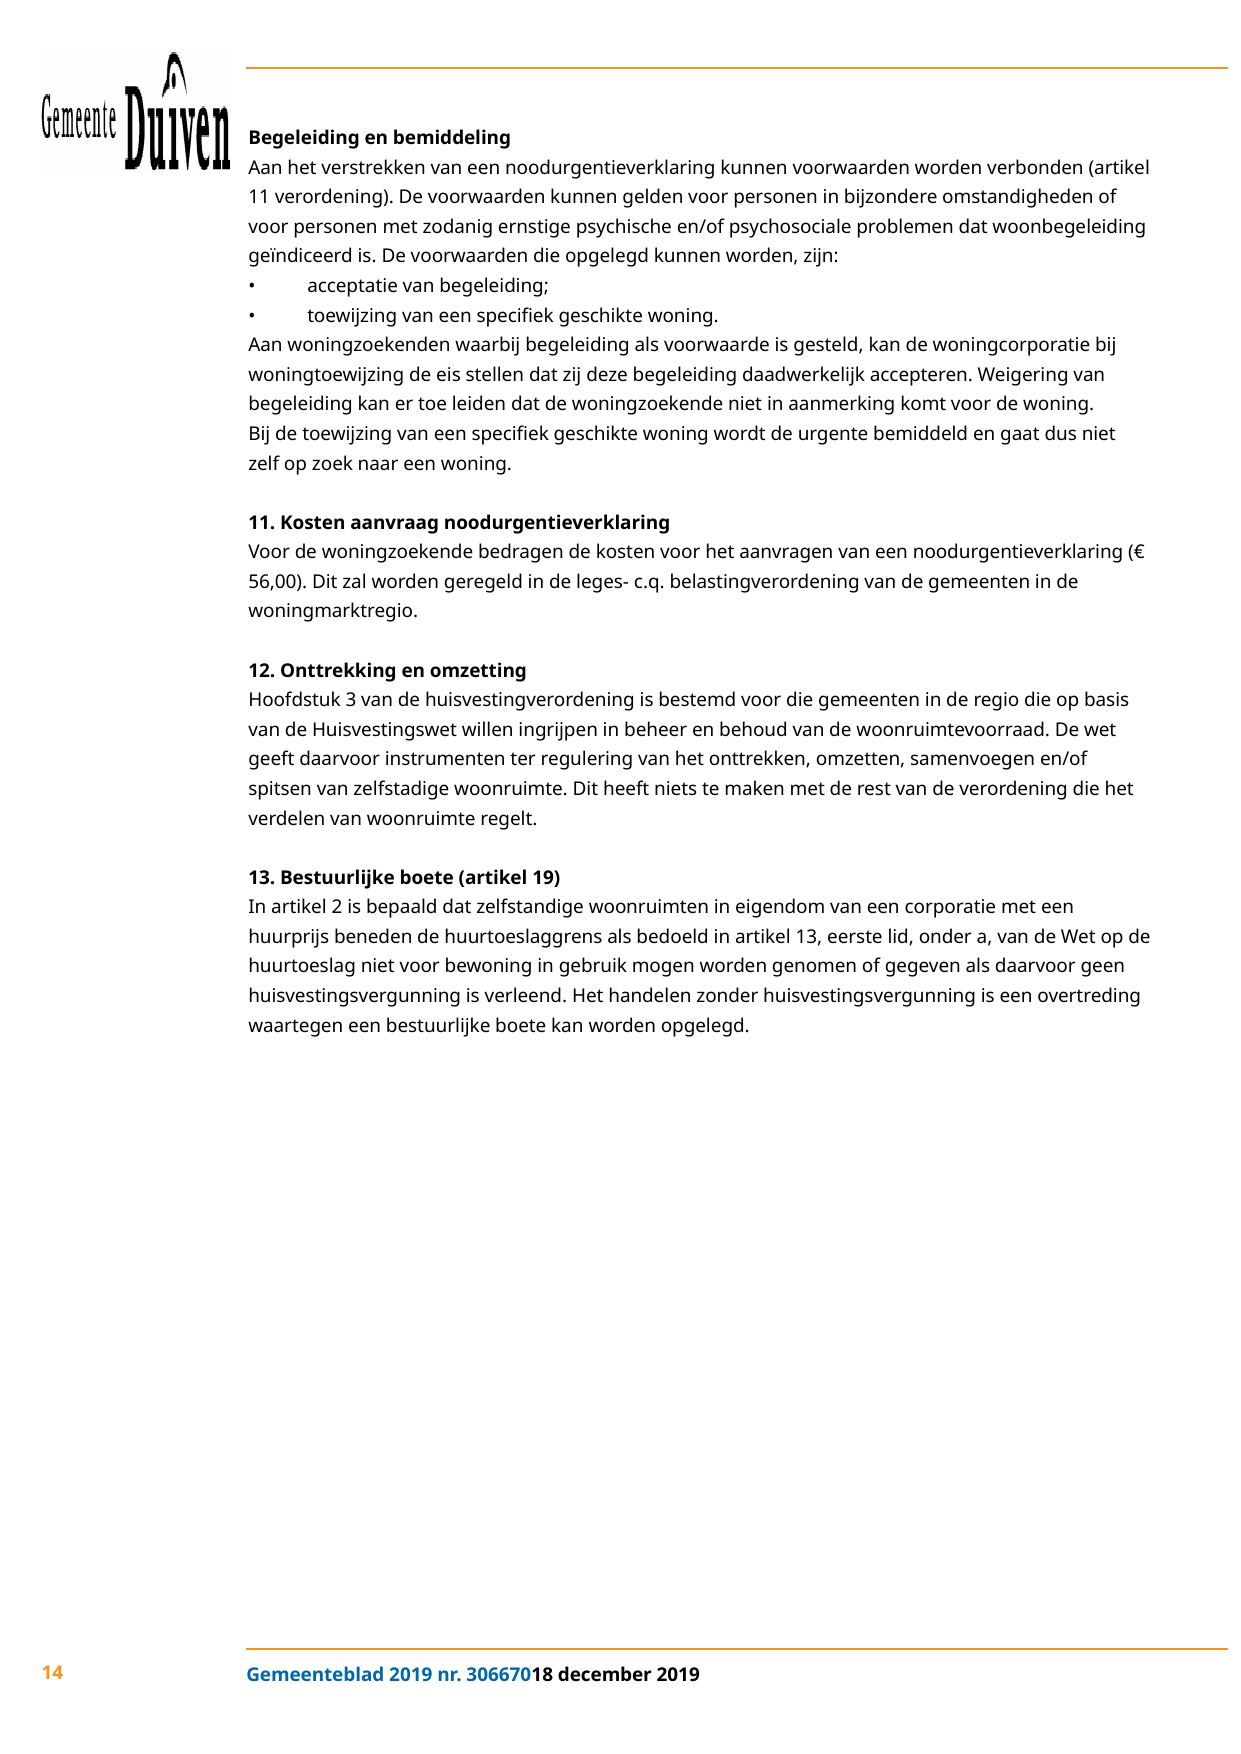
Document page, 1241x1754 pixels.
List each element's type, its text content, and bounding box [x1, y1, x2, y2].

text Aan het verstrekken van een noodurgentieverklaring kunnen voorwaarden worden verbonden (artikel 11 verordening). De voorwaarden kunnen gelden voor personen in bijzondere omstandigheden of voor personen met zodanig ernstige psychische en/of psychosociale problemen dat woonbegeleiding geïndiceerd is. De voorwaarden die opgelegd kunnen worden, zijn: [248, 154, 1152, 268]
list acceptatie van begeleiding; [248, 272, 1152, 298]
text Aan woningzoekenden waarbij begeleiding als voorwaarde is gesteld, kan de woningcorporatie bij woningtoewijzing de eis stellen dat zij deze begeleiding daadwerkelijk accepteren. Weigering van begeleiding kan er toe leiden dat de woningzoekende niet in aanmerking komt voor de woning. [248, 331, 1152, 416]
text Begeleiding en bemiddeling [248, 124, 1152, 150]
text In artikel 2 is bepaald dat zelfstandige woonruimten in eigendom van een corporatie met een huurprijs beneden de huurtoeslaggrens als bedoeld in artikel 13, eerste lid, onder a, van de Wet op de huurtoeslag niet voor bewoning in gebruik mogen worden genomen of gegeven als daarvoor geen huisvestingsvergunning is verleend. Het handelen zonder huisvestingsvergunning is een overtreding waartegen een bestuurlijke boete kan worden opgelegd. [248, 893, 1152, 1038]
text 13. Bestuurlijke boete (artikel 19) [248, 864, 1152, 890]
picture [41, 47, 231, 172]
text Bij de toewijzing van een specifiek geschikte woning wordt de urgente bemiddeld en gaat dus niet zelf op zoek naar een woning. [248, 420, 1152, 476]
text Voor de woningzoekende bedragen de kosten voor het aanvragen van een noodurgentieverklaring (€ 56,00). Dit zal worden geregeld in de leges- c.q. belastingverordening van de gemeenten in de woningmarktregio. [248, 538, 1152, 623]
text Hoofdstuk 3 van de huisvestingverordening is bestemd voor die gemeenten in de regio die op basis van de Huisvestingswet willen ingrijpen in beheer en behoud van de woonruimtevoorraad. De wet geeft daarvoor instrumenten ter regulering van het onttrekken, omzetten, samenvoegen en/of spitsen van zelfstadige woonruimte. Dit heeft niets te maken met de rest van de verordening die het verdelen van woonruimte regelt. [248, 686, 1152, 831]
text 12. Onttrekking en omzetting [248, 657, 1152, 683]
text 11. Kosten aanvraag noodurgentieverklaring [248, 509, 1152, 535]
list toewijzing van een specifiek geschikte woning. [248, 302, 1152, 328]
